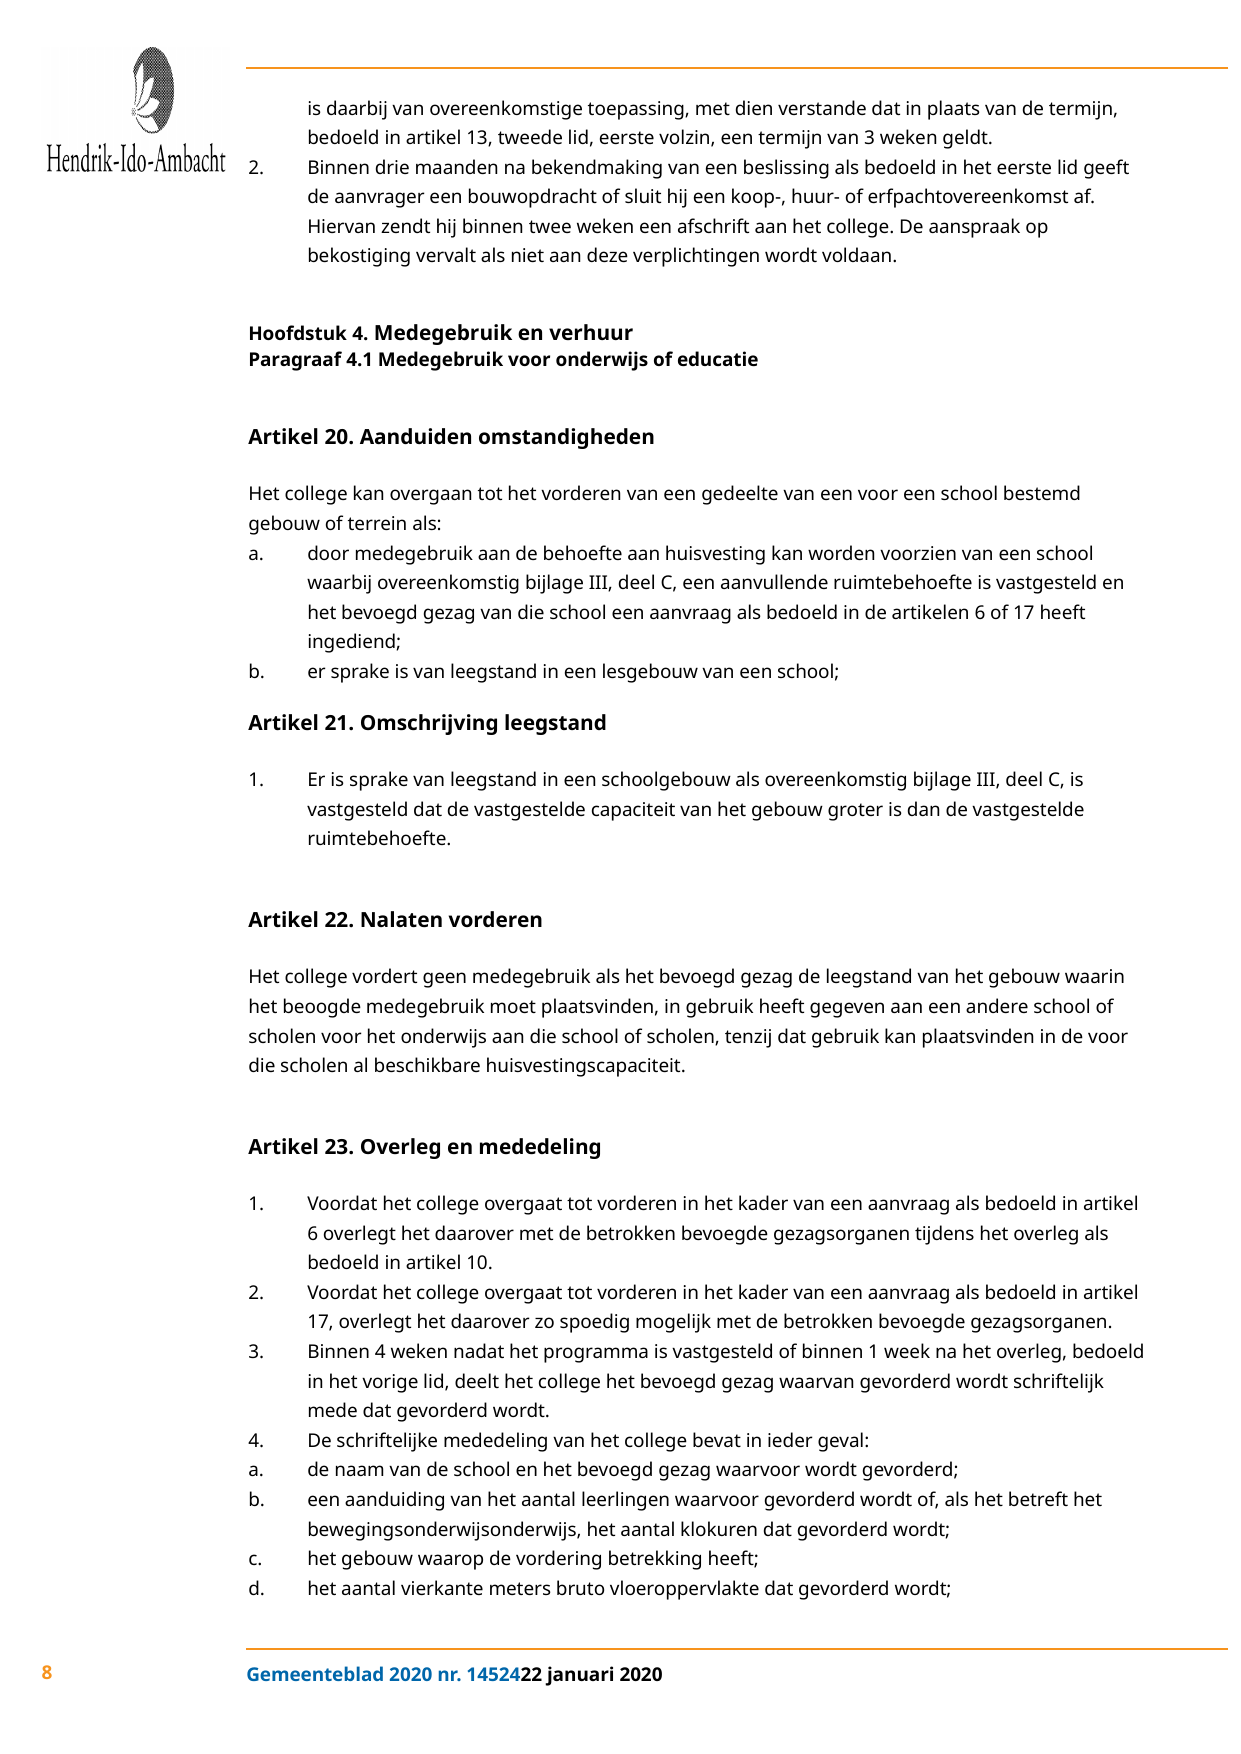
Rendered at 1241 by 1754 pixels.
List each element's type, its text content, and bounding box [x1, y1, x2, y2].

list Voordat het college overgaat tot vorderen in het kader van een aanvraag als bedoeld in artikel 17, overlegt het daarover zo spoedig mogelijk met de betrokken bevoegde gezagsorganen. [248, 1279, 1152, 1334]
text Het college kan overgaan tot het vorderen van een gedeelte van een voor een school bestemd gebouw of terrein als: [248, 481, 1152, 536]
text Paragraaf 4.1 Medegebruik voor onderwijs of educatie [248, 346, 1152, 372]
text Artikel 21. Omschrijving leegstand [248, 708, 1152, 737]
text Artikel 22. Nalaten vorderen [248, 906, 1152, 934]
list door medegebruik aan de behoefte aan huisvesting kan worden voorzien van een school waarbij overeenkomstig bijlage III, deel C, een aanvullende ruimtebehoefte is vastgesteld en het bevoegd gezag van die school een aanvraag als bedoeld in de artikelen 6 of 17 heeft ingediend; [248, 540, 1152, 654]
text Het college vordert geen medegebruik als het bevoegd gezag de leegstand van het gebouw waarin het beoogde medegebruik moet plaatsvinden, in gebruik heeft gegeven aan een andere school of scholen voor het onderwijs aan die school of scholen, tenzij dat gebruik kan plaatsvinden in de voor die scholen al beschikbare huisvestingscapaciteit. [248, 964, 1152, 1078]
list Binnen drie maanden na bekendmaking van een beslissing als bedoeld in het eerste lid geeft de aanvrager een bouwopdracht of sluit hij een koop-, huur- of erfpachtovereenkomst af. Hiervan zendt hij binnen twee weken een afschrift aan het college. De aanspraak op bekostiging vervalt als niet aan deze verplichtingen wordt voldaan. [248, 154, 1152, 268]
list Binnen 4 weken nadat het programma is vastgesteld of binnen 1 week na het overleg, bedoeld in het vorige lid, deelt het college het bevoegd gezag waarvan gevorderd wordt schriftelijk mede dat gevorderd wordt. [248, 1338, 1152, 1423]
text Hoofdstuk 4. Medegebruik en verhuur [248, 318, 1152, 346]
list de naam van de school en het bevoegd gezag waarvoor wordt gevorderd; [248, 1457, 1152, 1482]
list het aantal vierkante meters bruto vloeroppervlakte dat gevorderd wordt; [248, 1575, 1152, 1601]
list Voordat het college overgaat tot vorderen in het kader van een aanvraag als bedoeld in artikel 6 overlegt het daarover met de betrokken bevoegde gezagsorganen tijdens het overleg als bedoeld in artikel 10. [248, 1190, 1152, 1275]
list Er is sprake van leegstand in een schoolgebouw als overeenkomstig bijlage III, deel C, is vastgesteld dat de vastgestelde capaciteit van het gebouw groter is dan de vastgestelde ruimtebehoefte. [248, 766, 1152, 851]
list er sprake is van leegstand in een lesgebouw van een school; [248, 658, 1152, 684]
list het gebouw waarop de vordering betrekking heeft; [248, 1545, 1152, 1571]
text Artikel 20. Aanduiden omstandigheden [248, 422, 1152, 451]
picture [41, 47, 231, 172]
text Artikel 23. Overleg en mededeling [248, 1132, 1152, 1161]
list een aanduiding van het aantal leerlingen waarvoor gevorderd wordt of, als het betreft het bewegingsonderwijsonderwijs, het aantal klokuren dat gevorderd wordt; [248, 1486, 1152, 1542]
list is daarbij van overeenkomstige toepassing, met dien verstande dat in plaats van de termijn, bedoeld in artikel 13, tweede lid, eerste volzin, een termijn van 3 weken geldt. [248, 95, 1152, 150]
list De schriftelijke mededeling van het college bevat in ieder geval: [248, 1427, 1152, 1453]
